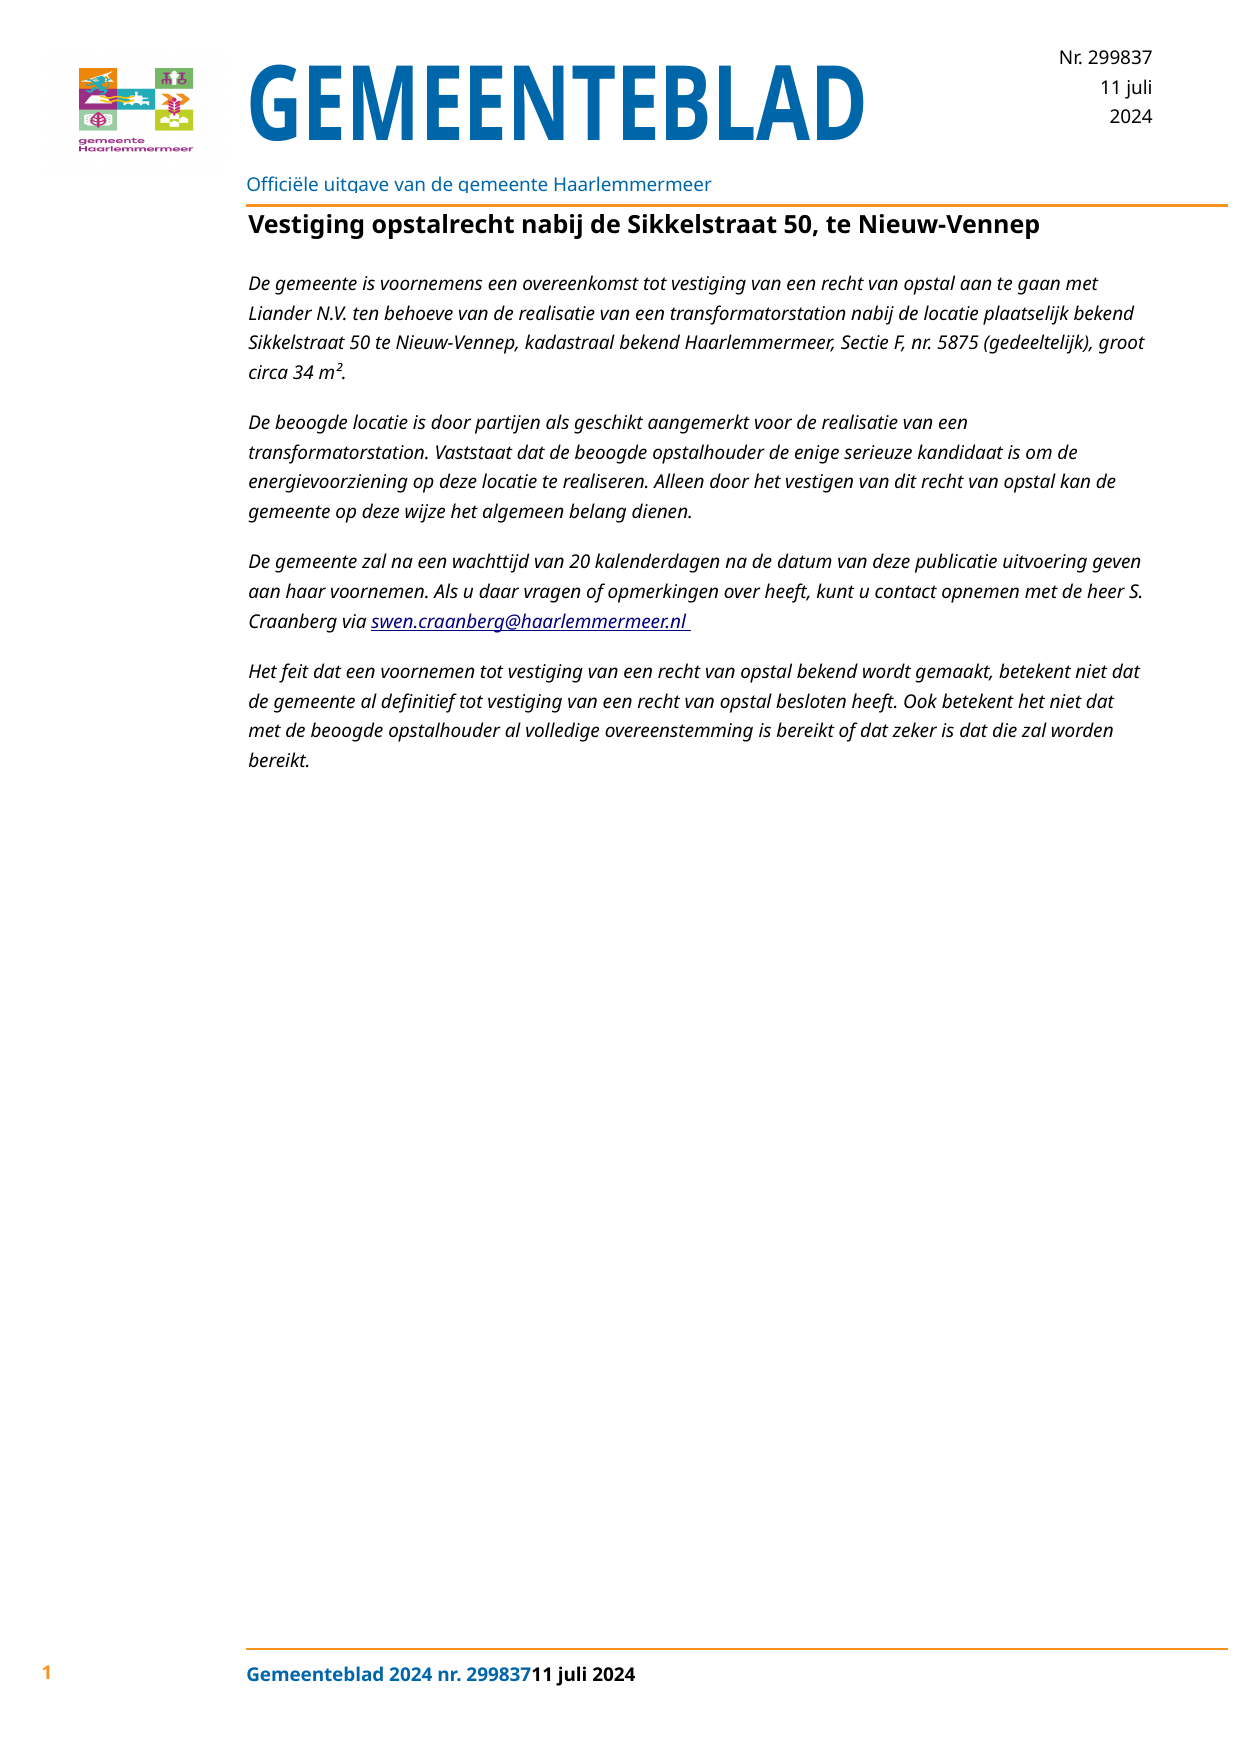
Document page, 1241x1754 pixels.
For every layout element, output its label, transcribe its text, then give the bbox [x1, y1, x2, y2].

text De gemeente zal na een wachttijd van 20 kalenderdagen na de datum van deze publicatie uitvoering geven aan haar voornemen. Als u daar vragen of opmerkingen over heeft, kunt u contact opnemen met de heer S. Craanberg via swen.craanberg@haarlemmermeer.nl [248, 549, 1152, 633]
picture [41, 47, 231, 172]
text Het feit dat een voornemen tot vestiging van een recht van opstal bekend wordt gemaakt, betekent niet dat de gemeente al definitief tot vestiging van een recht van opstal besloten heeft. Ook betekent het niet dat met de beoogde opstalhouder al volledige overeenstemming is bereikt of dat zeker is dat die zal worden bereikt. [248, 658, 1152, 773]
text Vestiging opstalrecht nabij de Sikkelstraat 50, te Nieuw-Vennep [248, 207, 1152, 241]
text De gemeente is voornemens een overeenkomst tot vestiging van een recht van opstal aan te gaan met Liander N.V. ten behoeve van de realisatie van een transformatorstation nabij de locatie plaatselijk bekend Sikkelstraat 50 te Nieuw-Vennep, kadastraal bekend Haarlemmermeer, Sectie F, nr. 5875 (gedeeltelijk), groot circa 34 m². [248, 270, 1152, 385]
text De beoogde locatie is door partijen als geschikt aangemerkt voor de realisatie van een transformatorstation. Vaststaat dat de beoogde opstalhouder de enige serieuze kandidaat is om de energievoorziening op deze locatie te realiseren. Alleen door het vestigen van dit recht van opstal kan de gemeente op deze wijze het algemeen belang dienen. [248, 409, 1152, 524]
